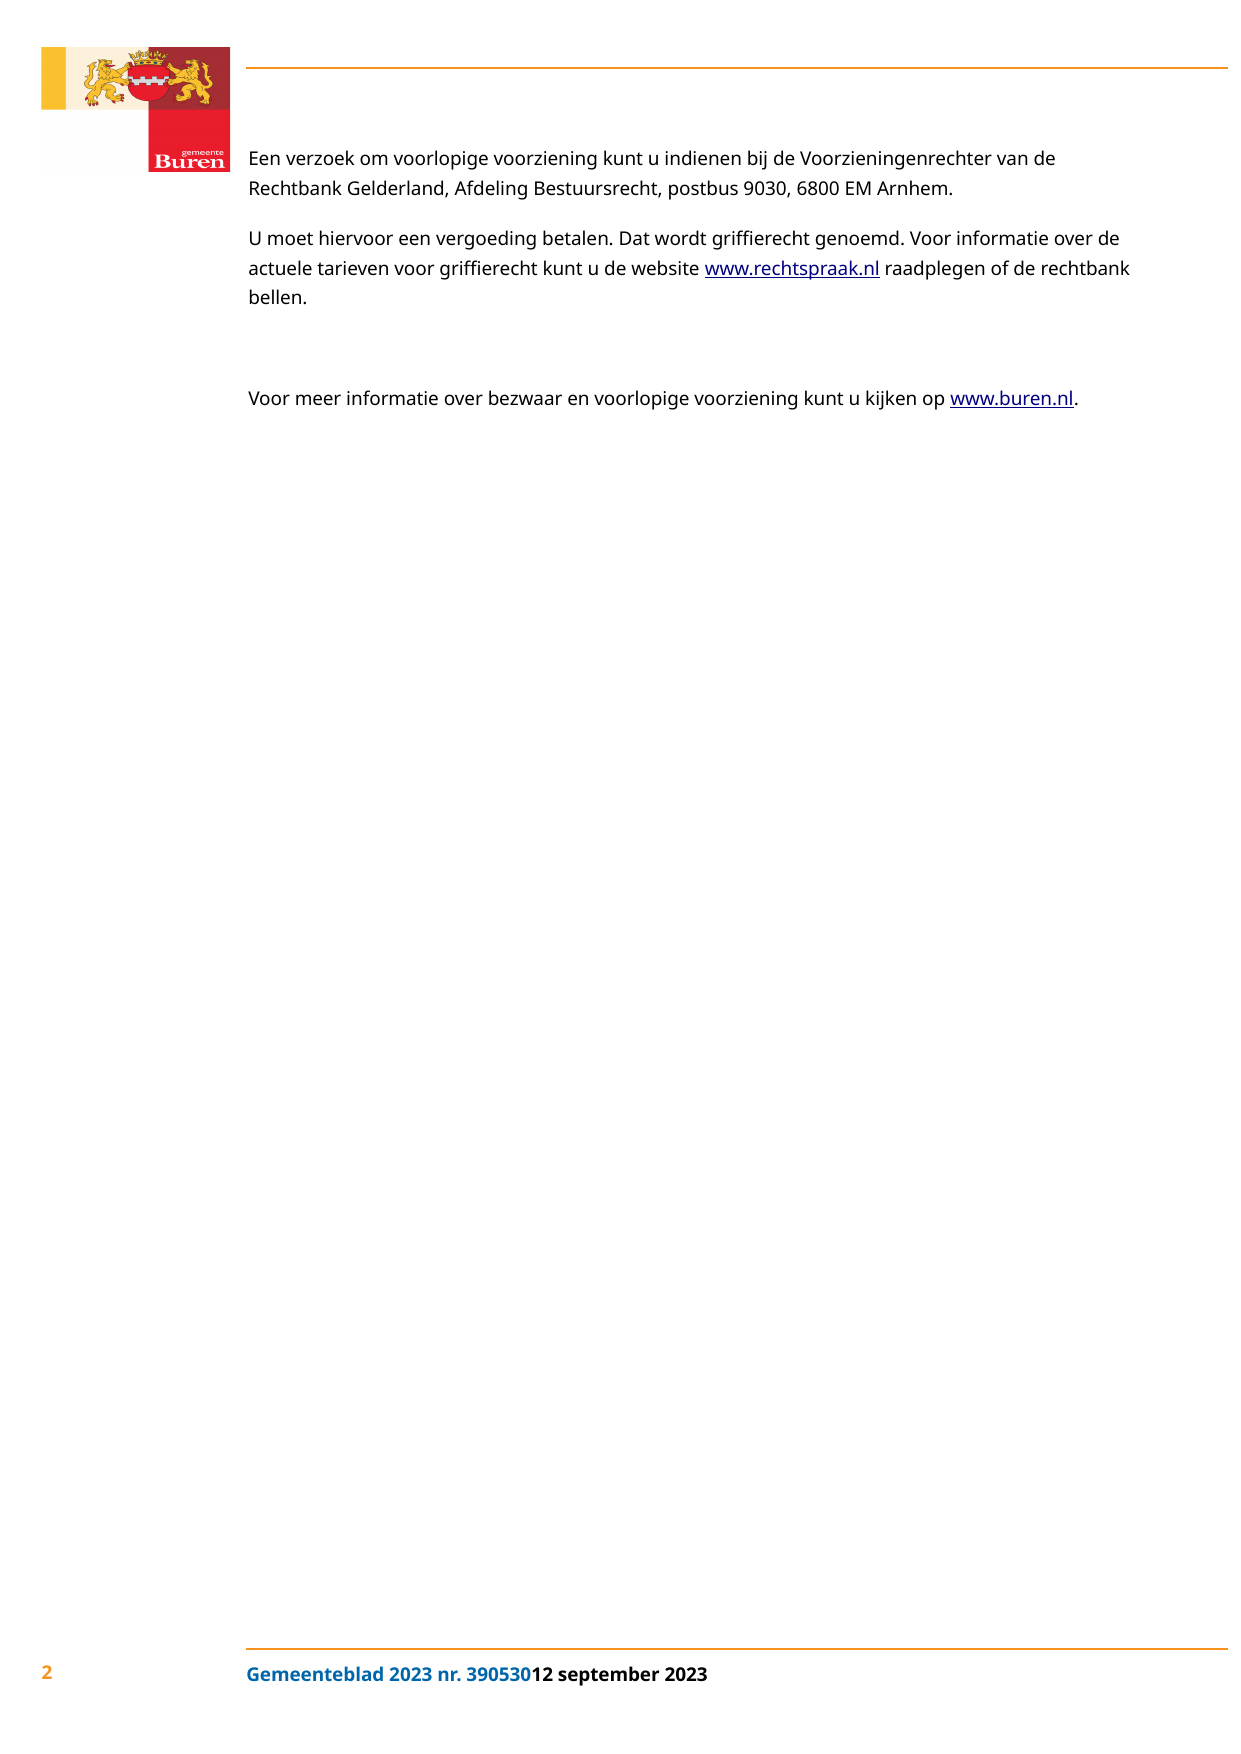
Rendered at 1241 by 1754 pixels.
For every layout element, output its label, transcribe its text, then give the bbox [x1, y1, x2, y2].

text Een verzoek om voorlopige voorziening kunt u indienen bij de Voorzieningenrechter van de Rechtbank Gelderland, Afdeling Bestuursrecht, postbus 9030, 6800 EM Arnhem. [248, 145, 1152, 201]
text Voor meer informatie over bezwaar en voorlopige voorziening kunt u kijken op www.buren.nl. [248, 385, 1152, 411]
text U moet hiervoor een vergoeding betalen. Dat wordt griffierecht genoemd. Voor informatie over de actuele tarieven voor griffierecht kunt u de website www.rechtspraak.nl raadplegen of de rechtbank bellen. [248, 225, 1152, 310]
picture [41, 47, 231, 172]
